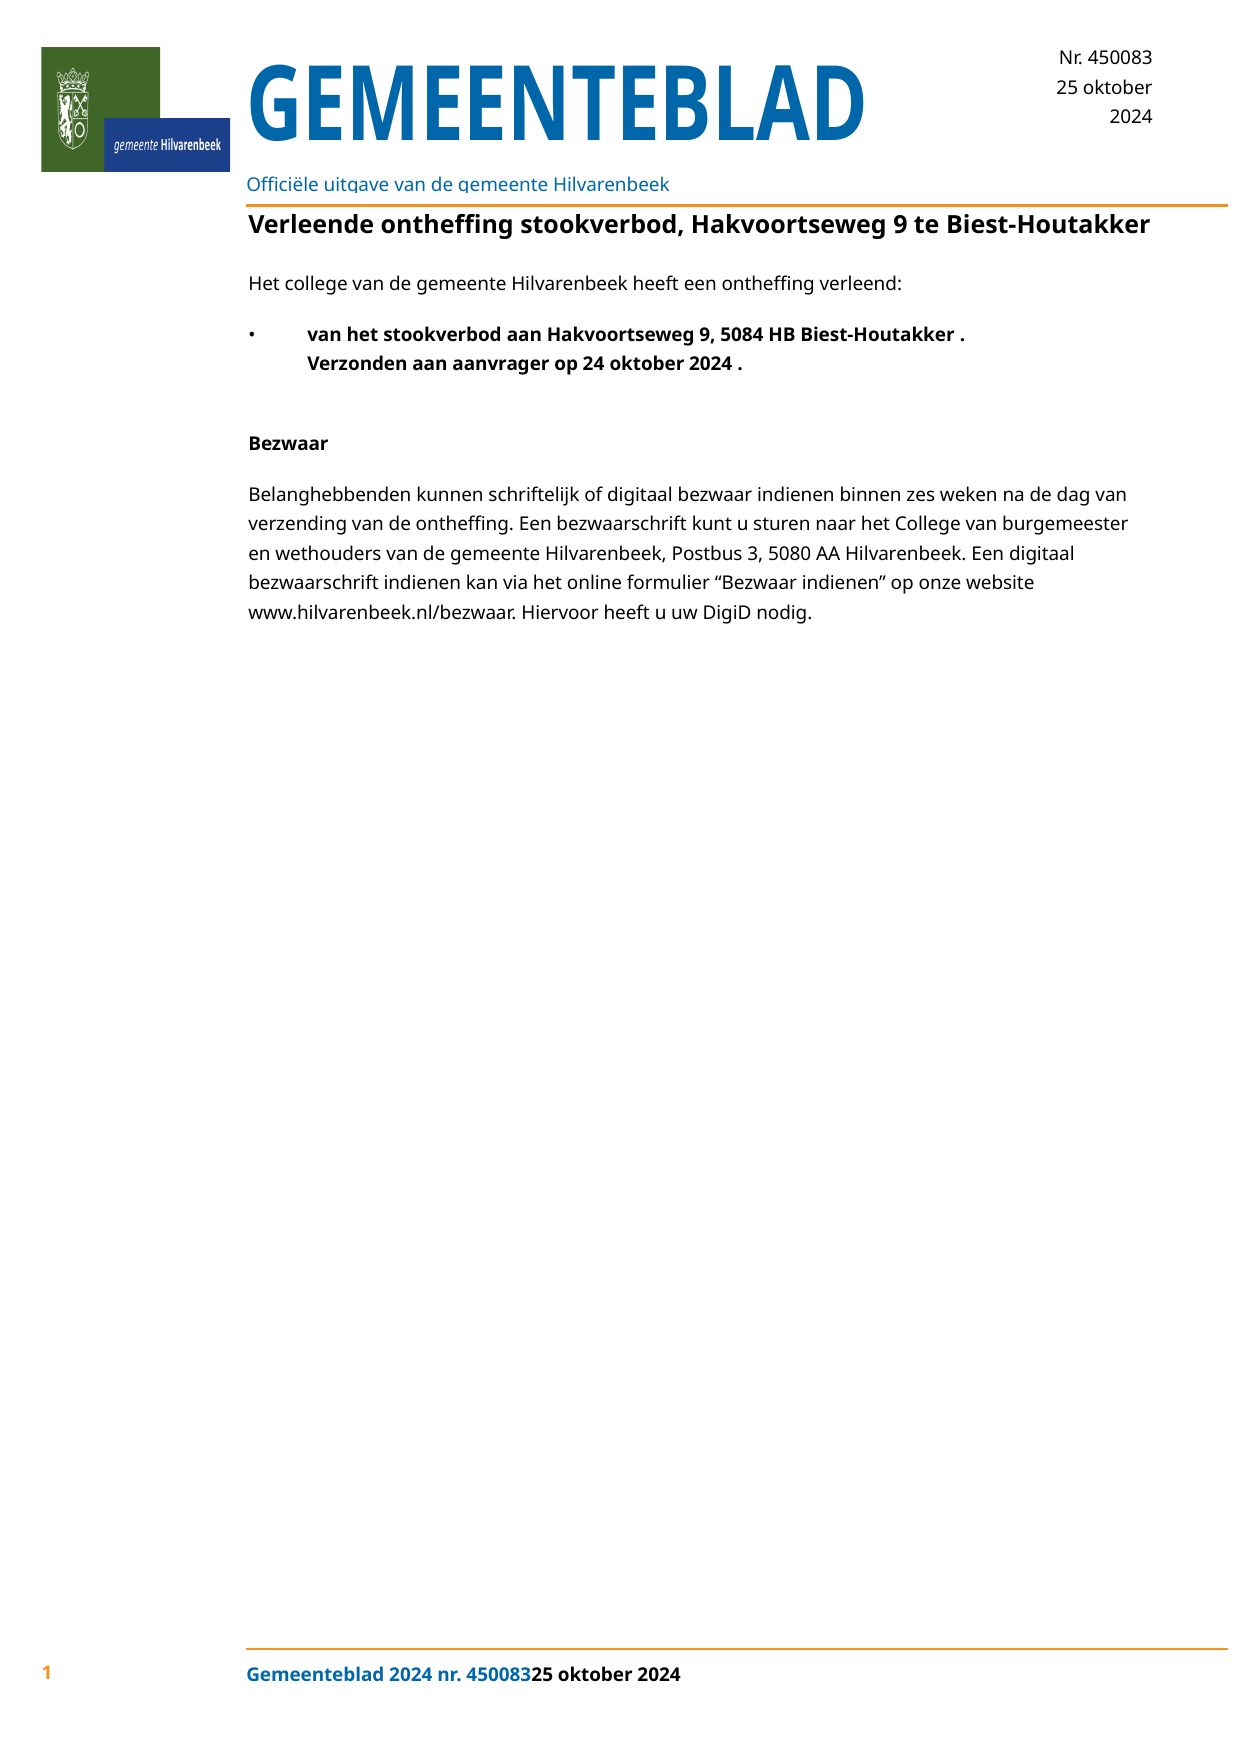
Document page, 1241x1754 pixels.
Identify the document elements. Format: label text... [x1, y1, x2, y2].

list van het stookverbod aan Hakvoortseweg 9, 5084 HB Biest-Houtakker . [248, 321, 1152, 346]
text Verleende ontheffing stookverbod, Hakvoortseweg 9 te Biest-Houtakker [248, 207, 1152, 241]
text Het college van de gemeente Hilvarenbeek heeft een ontheffing verleend: [248, 270, 1152, 296]
text Belanghebbenden kunnen schriftelijk of digitaal bezwaar indienen binnen zes weken na de dag van verzending van de ontheffing. Een bezwaarschrift kunt u sturen naar het College van burgemeester en wethouders van de gemeente Hilvarenbeek, Postbus 3, 5080 AA Hilvarenbeek. Een digitaal bezwaarschrift indienen kan via het online formulier “Bezwaar indienen” op onze website www.hilvarenbeek.nl/bezwaar. Hiervoor heeft u uw DigiD nodig. [248, 481, 1152, 625]
text Bezwaar [248, 430, 1152, 456]
list Verzonden aan aanvrager op 24 oktober 2024 . [248, 350, 1152, 376]
picture [41, 47, 231, 172]
